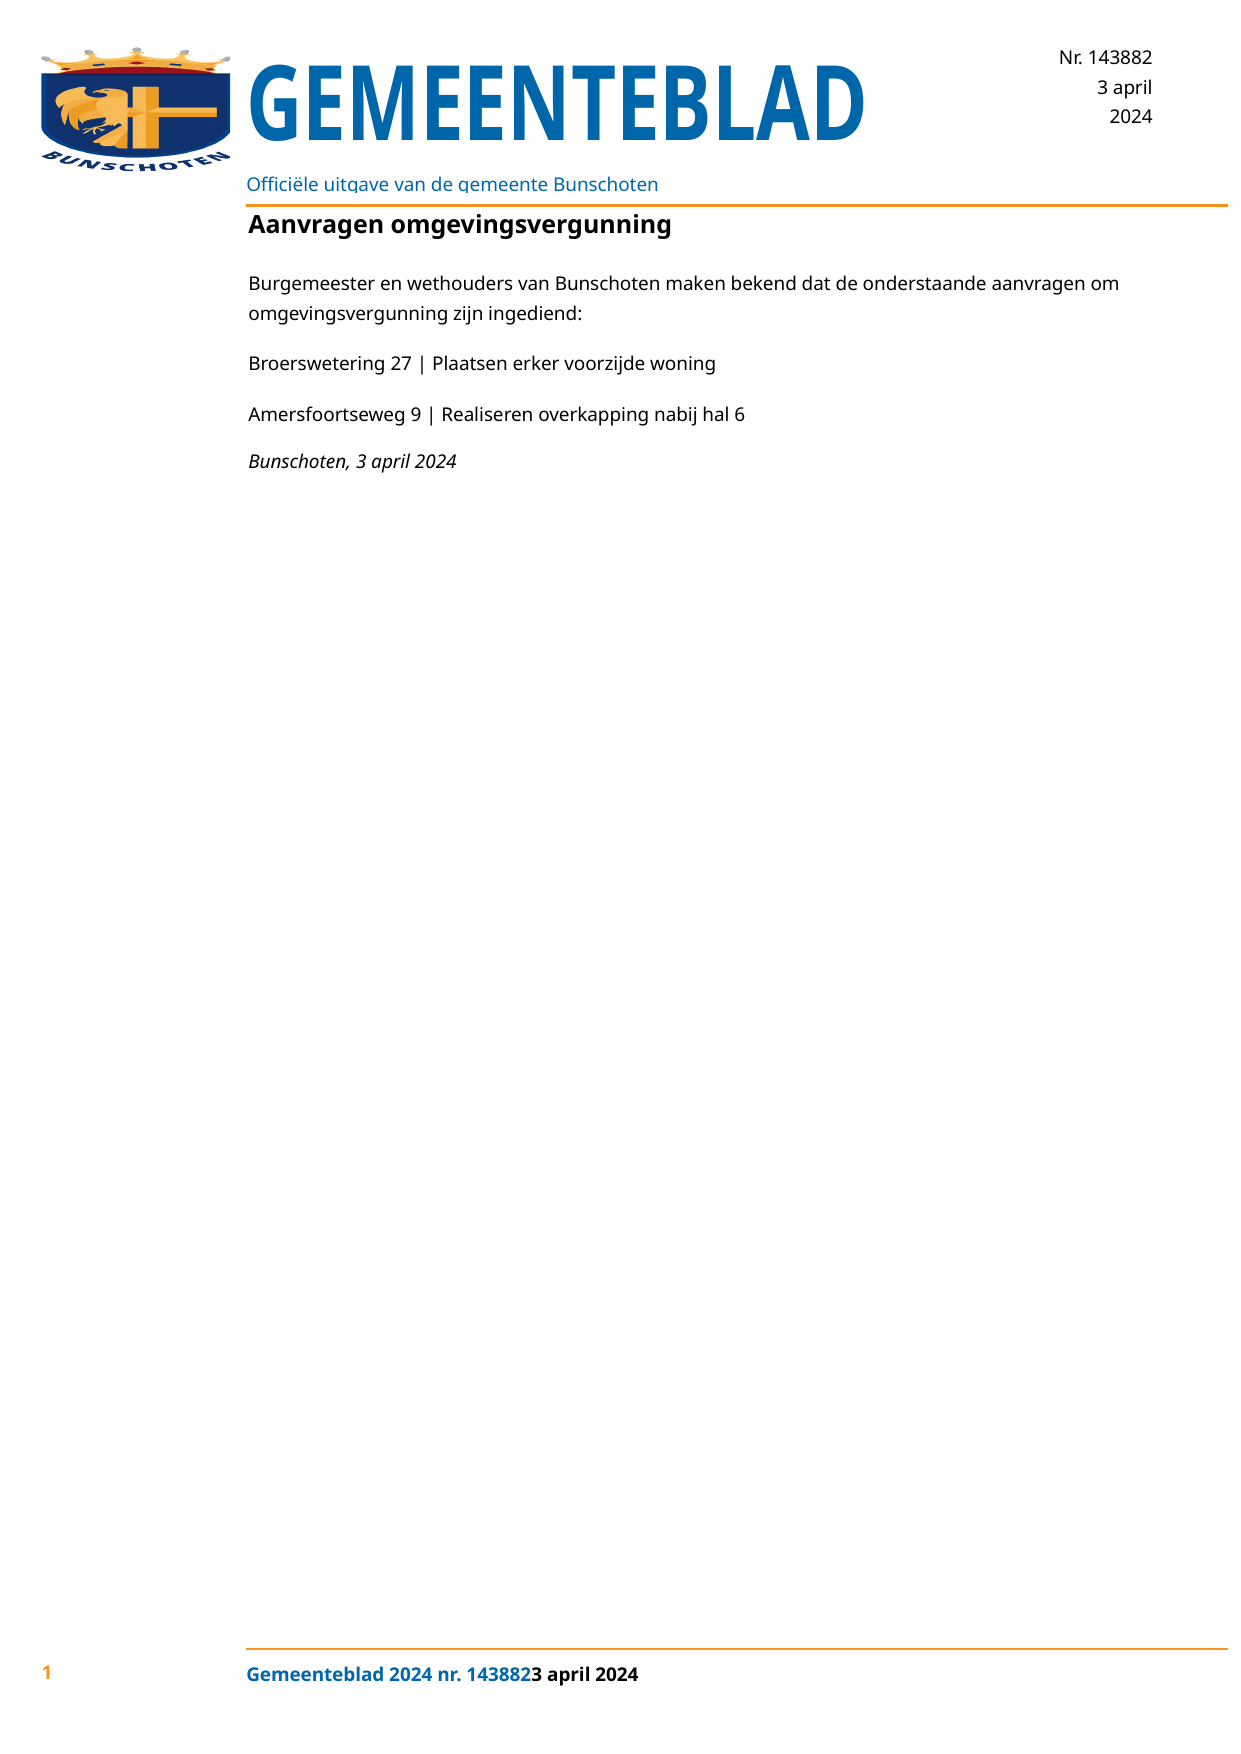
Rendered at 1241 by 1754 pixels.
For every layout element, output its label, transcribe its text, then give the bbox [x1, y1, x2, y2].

text Bunschoten, 3 april 2024 [248, 448, 1152, 474]
text Aanvragen omgevingsvergunning [248, 207, 1152, 241]
text Burgemeester en wethouders van Bunschoten maken bekend dat de onderstaande aanvragen om omgevingsvergunning zijn ingediend: [248, 270, 1152, 326]
picture [41, 47, 231, 172]
text Broerswetering 27 | Plaatsen erker voorzijde woning [248, 350, 1152, 376]
text Amersfoortseweg 9 | Realiseren overkapping nabij hal 6 [248, 401, 1152, 426]
